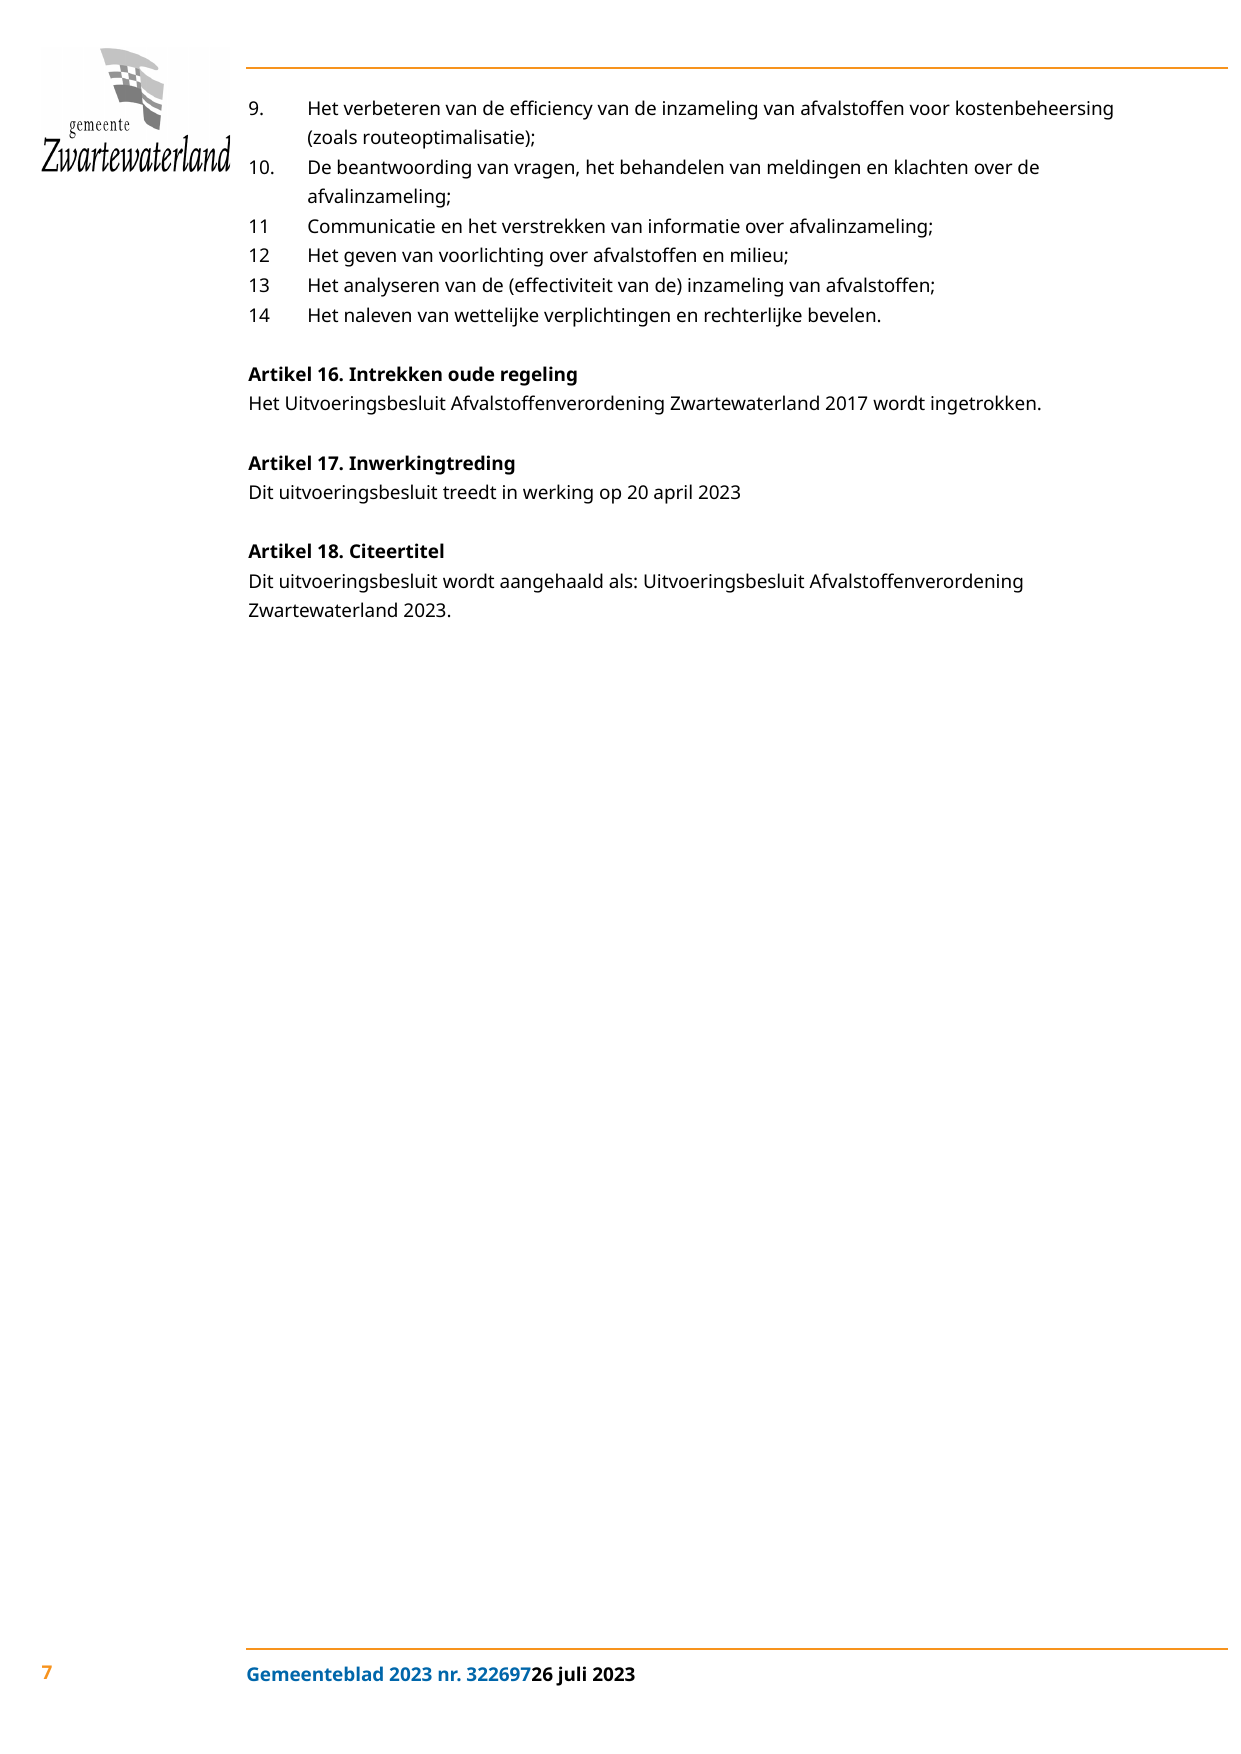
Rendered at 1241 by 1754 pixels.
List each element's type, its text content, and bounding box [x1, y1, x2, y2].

text Artikel 16. Intrekken oude regeling [248, 361, 1152, 387]
text Dit uitvoeringsbesluit treedt in werking op 20 april 2023 [248, 479, 1152, 505]
list Het naleven van wettelijke verplichtingen en rechterlijke bevelen. [248, 302, 1152, 328]
text Het Uitvoeringsbesluit Afvalstoffenverordening Zwartewaterland 2017 wordt ingetrokken. [248, 391, 1152, 416]
list Communicatie en het verstrekken van informatie over afvalinzameling; [248, 213, 1152, 239]
list Het geven van voorlichting over afvalstoffen en milieu; [248, 243, 1152, 268]
text Artikel 18. Citeertitel [248, 538, 1152, 564]
list De beantwoording van vragen, het behandelen van meldingen en klachten over de afvalinzameling; [248, 154, 1152, 209]
list Het analyseren van de (effectiviteit van de) inzameling van afvalstoffen; [248, 272, 1152, 298]
text Artikel 17. Inwerkingtreding [248, 450, 1152, 476]
text Dit uitvoeringsbesluit wordt aangehaald als: Uitvoeringsbesluit Afvalstoffenverordening Zwartewaterland 2023. [248, 568, 1152, 623]
picture [41, 47, 231, 172]
list Het verbeteren van de efficiency van de inzameling van afvalstoffen voor kostenbeheersing (zoals routeoptimalisatie); [248, 95, 1152, 150]
